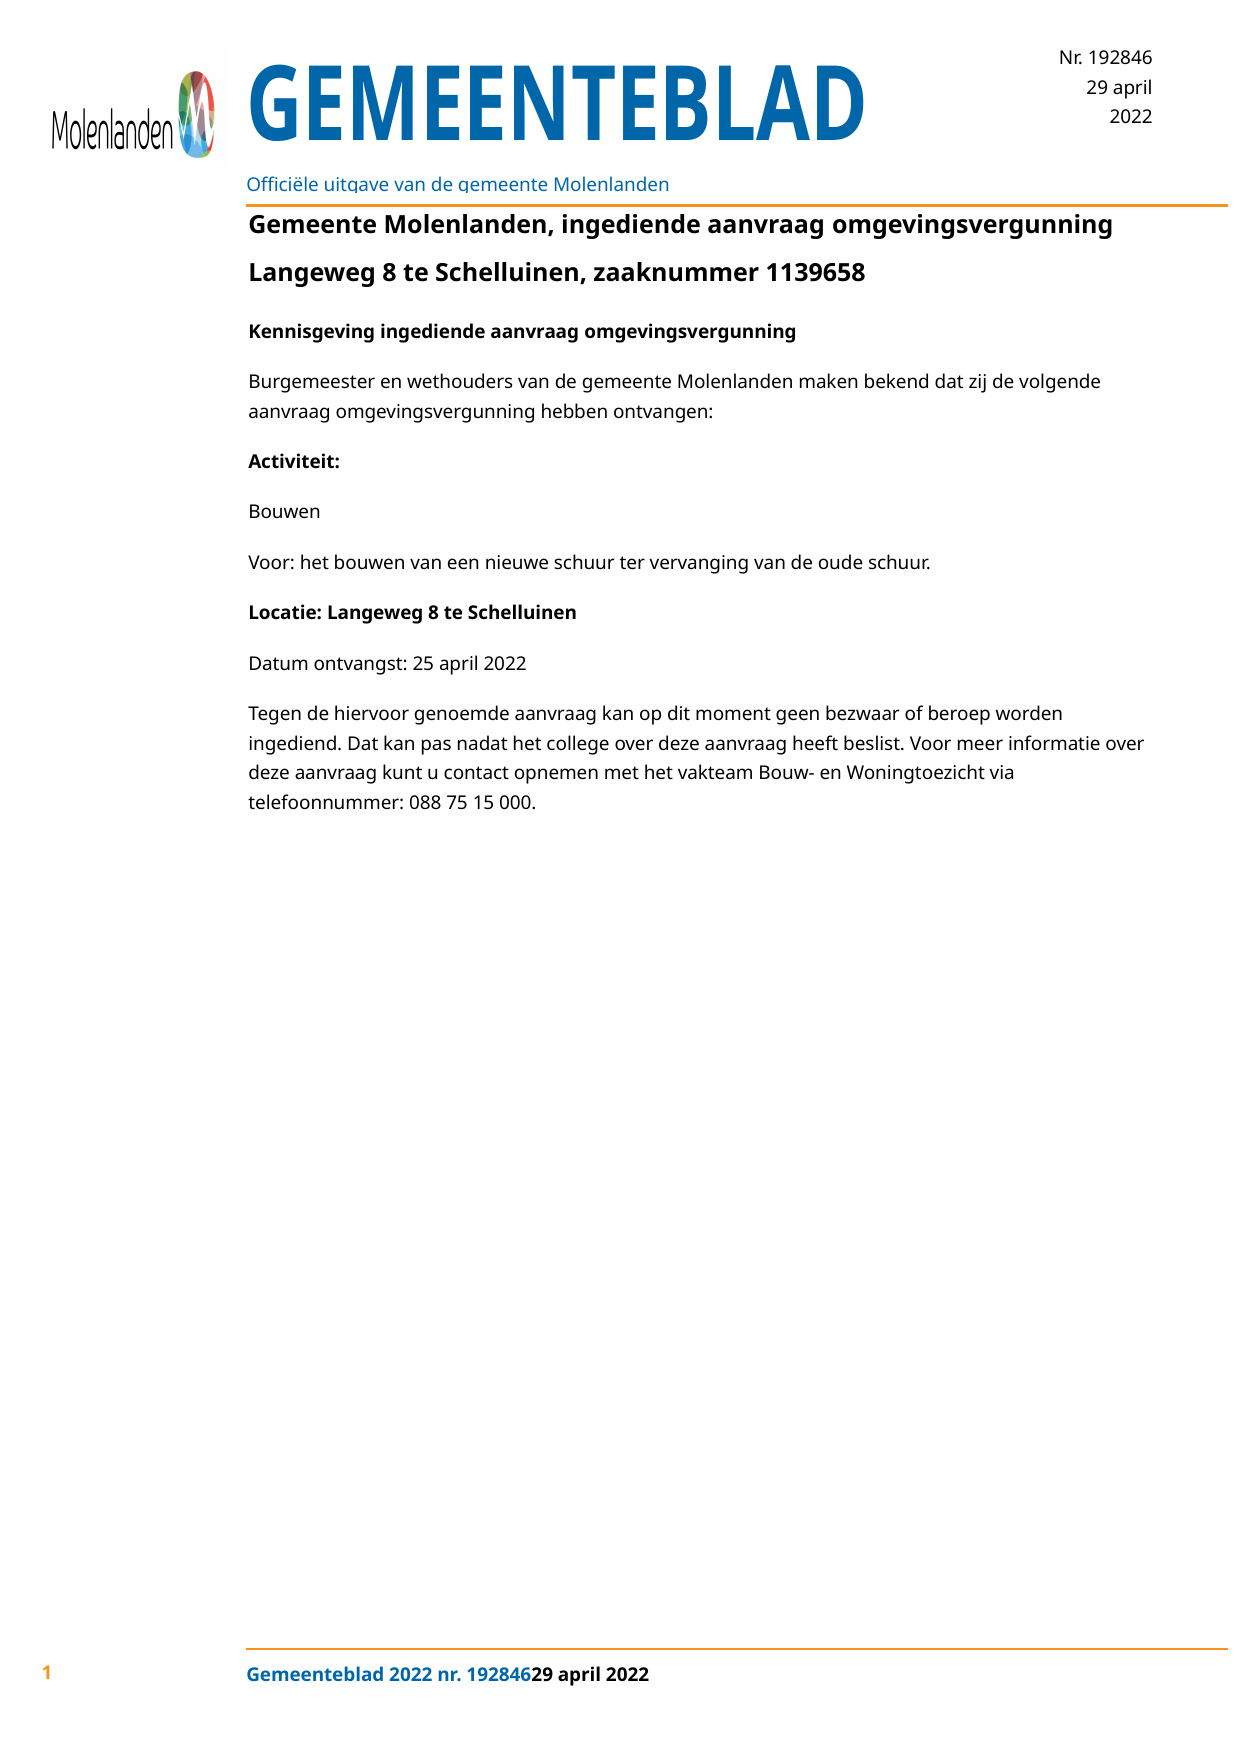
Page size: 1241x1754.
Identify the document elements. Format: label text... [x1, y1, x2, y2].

text Bouwen [248, 499, 1152, 524]
text Datum ontvangst: 25 april 2022 [248, 650, 1152, 676]
text Activiteit: [248, 448, 1152, 474]
text Gemeente Molenlanden, ingediende aanvraag omgevingsvergunning Langeweg 8 te Schelluinen, zaaknummer 1139658 [248, 207, 1152, 288]
picture [41, 47, 231, 172]
text Voor: het bouwen van een nieuwe schuur ter vervanging van de oude schuur. [248, 549, 1152, 575]
text Kennisgeving ingediende aanvraag omgevingsvergunning [248, 318, 1152, 344]
text Locatie: Langeweg 8 te Schelluinen [248, 599, 1152, 625]
text Burgemeester en wethouders van de gemeente Molenlanden maken bekend dat zij de volgende aanvraag omgevingsvergunning hebben ontvangen: [248, 368, 1152, 424]
text Tegen de hiervoor genoemde aanvraag kan op dit moment geen bezwaar of beroep worden ingediend. Dat kan pas nadat het college over deze aanvraag heeft beslist. Voor meer informatie over deze aanvraag kunt u contact opnemen met het vakteam Bouw- en Woningtoezicht via telefoonnummer: 088 75 15 000. [248, 700, 1152, 815]
